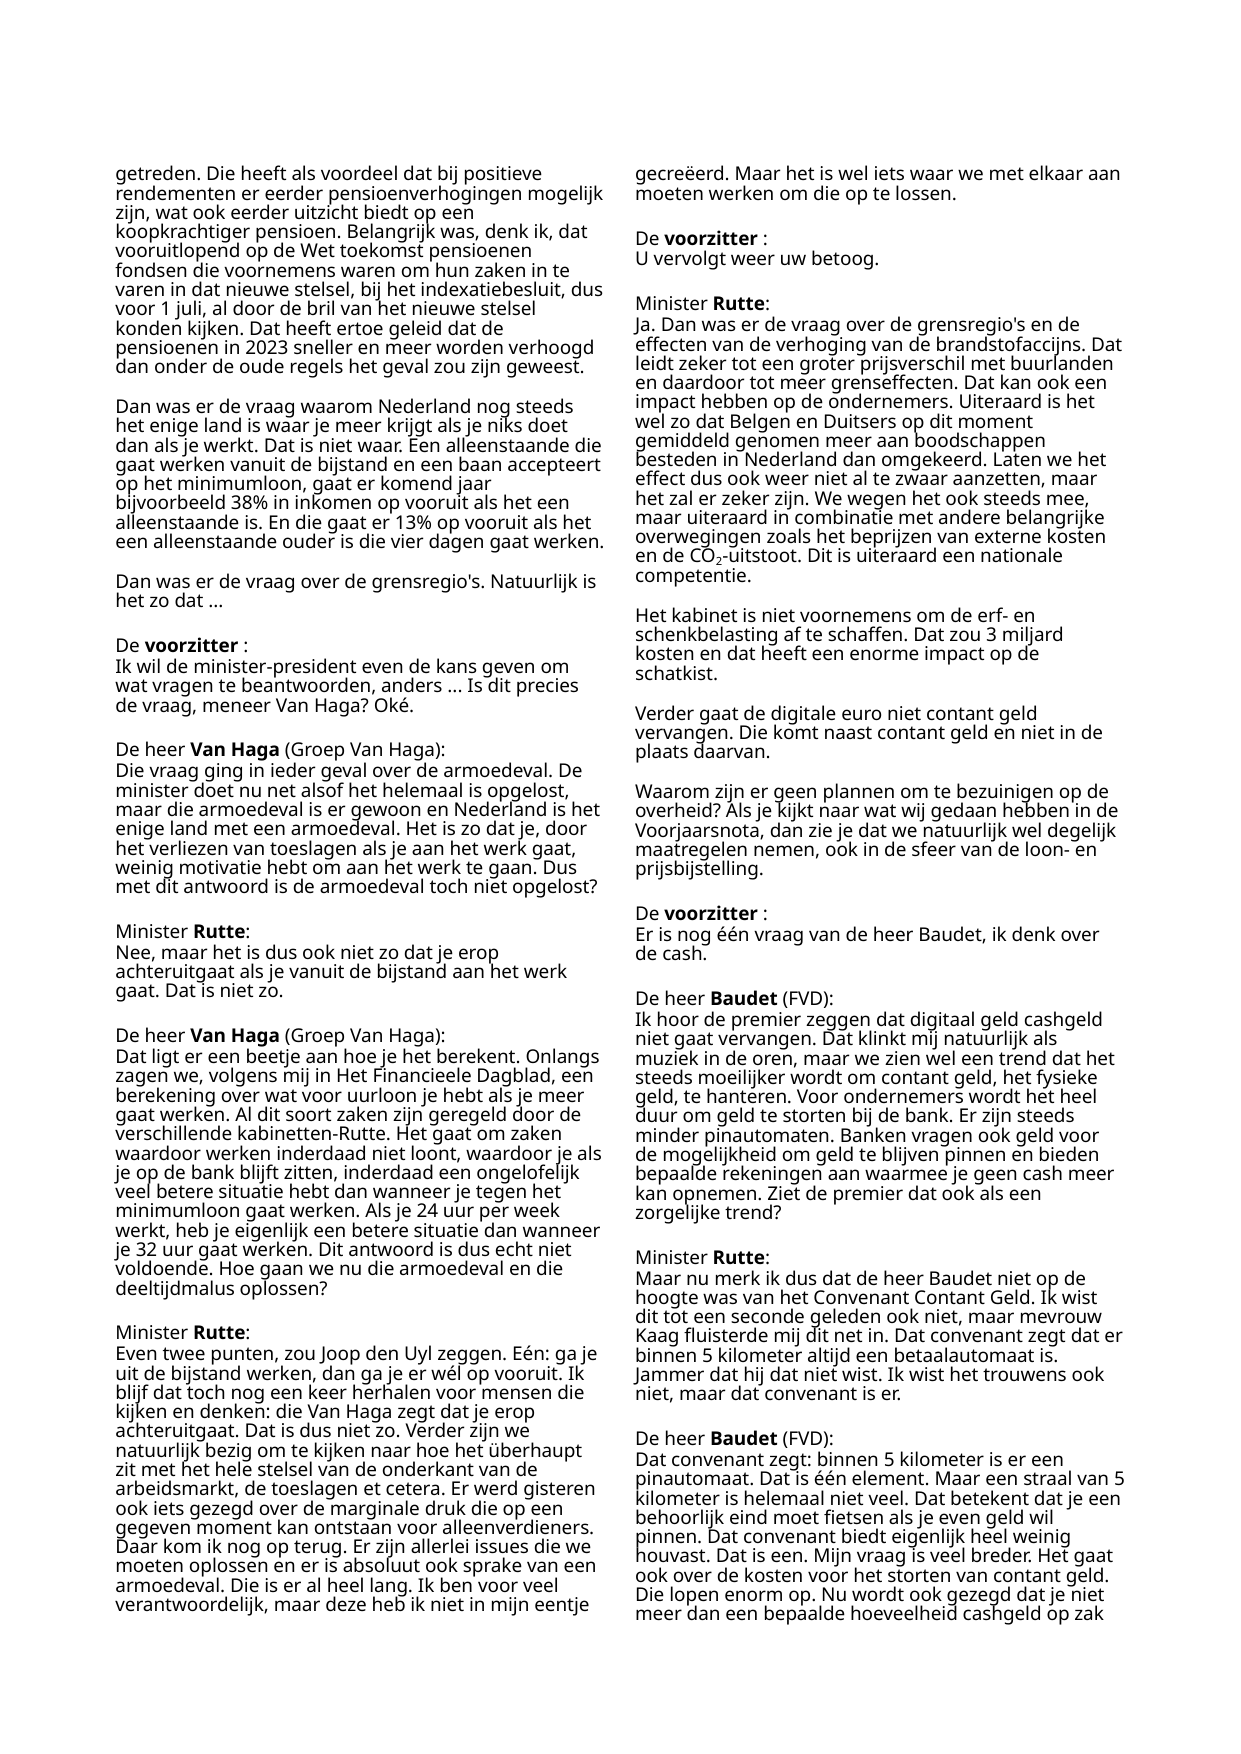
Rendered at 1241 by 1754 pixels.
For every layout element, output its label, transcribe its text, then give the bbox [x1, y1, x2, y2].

text Dat convenant zegt: binnen 5 kilometer is er een pinautomaat. Dat is één element. Maar een straal van 5 kilometer is helemaal niet veel. Dat betekent dat je een behoorlijk eind moet fietsen als je even geld wil pinnen. Dat convenant biedt eigenlijk heel weinig houvast. Dat is een. Mijn vraag is veel breder. Het gaat ook over de kosten voor het storten van contant geld. Die lopen enorm op. Nu wordt ook gezegd dat je niet meer dan een bepaalde hoeveelheid cashgeld op zak [635, 1451, 1125, 1624]
text Het kabinet is niet voornemens om de erf- en schenkbelasting af te schaffen. Dat zou 3 miljard kosten en dat heeft een enorme impact op de schatkist. [635, 607, 1125, 684]
text Waarom zijn er geen plannen om te bezuinigen op de overheid? Als je kijkt naar wat wij gedaan hebben in de Voorjaarsnota, dan zie je dat we natuurlijk wel degelijk maatregelen nemen, ook in de sfeer van de loon- en prijsbijstelling. [635, 783, 1125, 879]
text De heer Van Haga (Groep Van Haga): [115, 1022, 605, 1048]
text De voorzitter : [635, 225, 1125, 250]
text Ik wil de minister-president even de kans geven om wat vragen te beantwoorden, anders ... Is dit precies de vraag, meneer Van Haga? Oké. [115, 658, 605, 716]
text Nee, maar het is dus ook niet zo dat je erop achteruitgaat als je vanuit de bijstand aan het werk gaat. Dat is niet zo. [115, 944, 605, 1002]
text Ik hoor de premier zeggen dat digitaal geld cashgeld niet gaat vervangen. Dat klinkt mij natuurlijk als muziek in de oren, maar we zien wel een trend dat het steeds moeilijker wordt om contant geld, het fysieke geld, te hanteren. Voor ondernemers wordt het heel duur om geld te storten bij de bank. Er zijn steeds minder pinautomaten. Banken vragen ook geld voor de mogelijkheid om geld te blijven pinnen en bieden bepaalde rekeningen aan waarmee je geen cash meer kan opnemen. Ziet de premier dat ook als een zorgelijke trend? [635, 1011, 1125, 1223]
text getreden. Die heeft als voordeel dat bij positieve rendementen er eerder pensioenverhogingen mogelijk zijn, wat ook eerder uitzicht biedt op een koopkrachtiger pensioen. Belangrijk was, denk ik, dat vooruitlopend op de Wet toekomst pensioenen fondsen die voornemens waren om hun zaken in te varen in dat nieuwe stelsel, bij het indexatiebesluit, dus voor 1 juli, al door de bril van het nieuwe stelsel konden kijken. Dat heeft ertoe geleid dat de pensioenen in 2023 sneller en meer worden verhoogd dan onder de oude regels het geval zou zijn geweest. [115, 165, 605, 377]
text Minister Rutte: [115, 1319, 605, 1345]
text Er is nog één vraag van de heer Baudet, ik denk over de cash. [635, 926, 1125, 964]
text Even twee punten, zou Joop den Uyl zeggen. Eén: ga je uit de bijstand werken, dan ga je er wél op vooruit. Ik blijf dat toch nog een keer herhalen voor mensen die kijken en denken: die Van Haga zegt dat je erop achteruitgaat. Dat is dus niet zo. Verder zijn we natuurlijk bezig om te kijken naar hoe het überhaupt zit met het hele stelsel van de onderkant van de arbeidsmarkt, de toeslagen et cetera. Er werd gisteren ook iets gezegd over de marginale druk die op een gegeven moment kan ontstaan voor alleenverdieners. Daar kom ik nog op terug. Er zijn allerlei issues die we moeten oplossen en er is absoluut ook sprake van een armoedeval. Die is er al heel lang. Ik ben voor veel verantwoordelijk, maar deze heb ik niet in mijn eentje [115, 1345, 605, 1615]
text Minister Rutte: [635, 291, 1125, 316]
text Dat ligt er een beetje aan hoe je het berekent. Onlangs zagen we, volgens mij in Het Financieele Dagblad, een berekening over wat voor uurloon je hebt als je meer gaat werken. Al dit soort zaken zijn geregeld door de verschillende kabinetten-Rutte. Het gaat om zaken waardoor werken inderdaad niet loont, waardoor je als je op de bank blijft zitten, inderdaad een ongelofelijk veel betere situatie hebt dan wanneer je tegen het minimumloon gaat werken. Als je 24 uur per week werkt, heb je eigenlijk een betere situatie dan wanneer je 32 uur gaat werken. Dit antwoord is dus echt niet voldoende. Hoe gaan we nu die armoedeval en die deeltijdmalus oplossen? [115, 1048, 605, 1299]
text U vervolgt weer uw betoog. [635, 250, 1125, 270]
text De voorzitter : [115, 632, 605, 658]
text Minister Rutte: [115, 918, 605, 944]
text Maar nu merk ik dus dat de heer Baudet niet op de hoogte was van het Convenant Contant Geld. Ik wist dit tot een seconde geleden ook niet, maar mevrouw Kaag fluisterde mij dit net in. Dat convenant zegt dat er binnen 5 kilometer altijd een betaalautomaat is. Jammer dat hij dat niet wist. Ik wist het trouwens ook niet, maar dat convenant is er. [635, 1270, 1125, 1404]
text De heer Baudet (FVD): [635, 1425, 1125, 1451]
text Minister Rutte: [635, 1244, 1125, 1270]
text De voorzitter : [635, 900, 1125, 926]
text Ja. Dan was er de vraag over de grensregio's en de effecten van de verhoging van de brandstofaccijns. Dat leidt zeker tot een groter prijsverschil met buurlanden en daardoor tot meer grenseffecten. Dat kan ook een impact hebben op de ondernemers. Uiteraard is het wel zo dat Belgen en Duitsers op dit moment gemiddeld genomen meer aan boodschappen besteden in Nederland dan omgekeerd. Laten we het effect dus ook weer niet al te zwaar aanzetten, maar het zal er zeker zijn. We wegen het ook steeds mee, maar uiteraard in combinatie met andere belangrijke overwegingen zoals het beprijzen van externe kosten en de CO2-uitstoot. Dit is uiteraard een nationale competentie. [635, 316, 1125, 586]
text Die vraag ging in ieder geval over de armoedeval. De minister doet nu net alsof het helemaal is opgelost, maar die armoedeval is er gewoon en Nederland is het enige land met een armoedeval. Het is zo dat je, door het verliezen van toeslagen als je aan het werk gaat, weinig motivatie hebt om aan het werk te gaan. Dus met dit antwoord is de armoedeval toch niet opgelost? [115, 762, 605, 897]
text Verder gaat de digitale euro niet contant geld vervangen. Die komt naast contant geld en niet in de plaats daarvan. [635, 704, 1125, 762]
text De heer Baudet (FVD): [635, 985, 1125, 1011]
text Dan was er de vraag waarom Nederland nog steeds het enige land is waar je meer krijgt als je niks doet dan als je werkt. Dat is niet waar. Een alleenstaande die gaat werken vanuit de bijstand en een baan accepteert op het minimumloon, gaat er komend jaar bijvoorbeeld 38% in inkomen op vooruit als het een alleenstaande is. En die gaat er 13% op vooruit als het een alleenstaande ouder is die vier dagen gaat werken. [115, 398, 605, 552]
text gecreëerd. Maar het is wel iets waar we met elkaar aan moeten werken om die op te lossen. [635, 165, 1125, 204]
text De heer Van Haga (Groep Van Haga): [115, 737, 605, 762]
text Dan was er de vraag over de grensregio's. Natuurlijk is het zo dat ... [115, 573, 605, 611]
